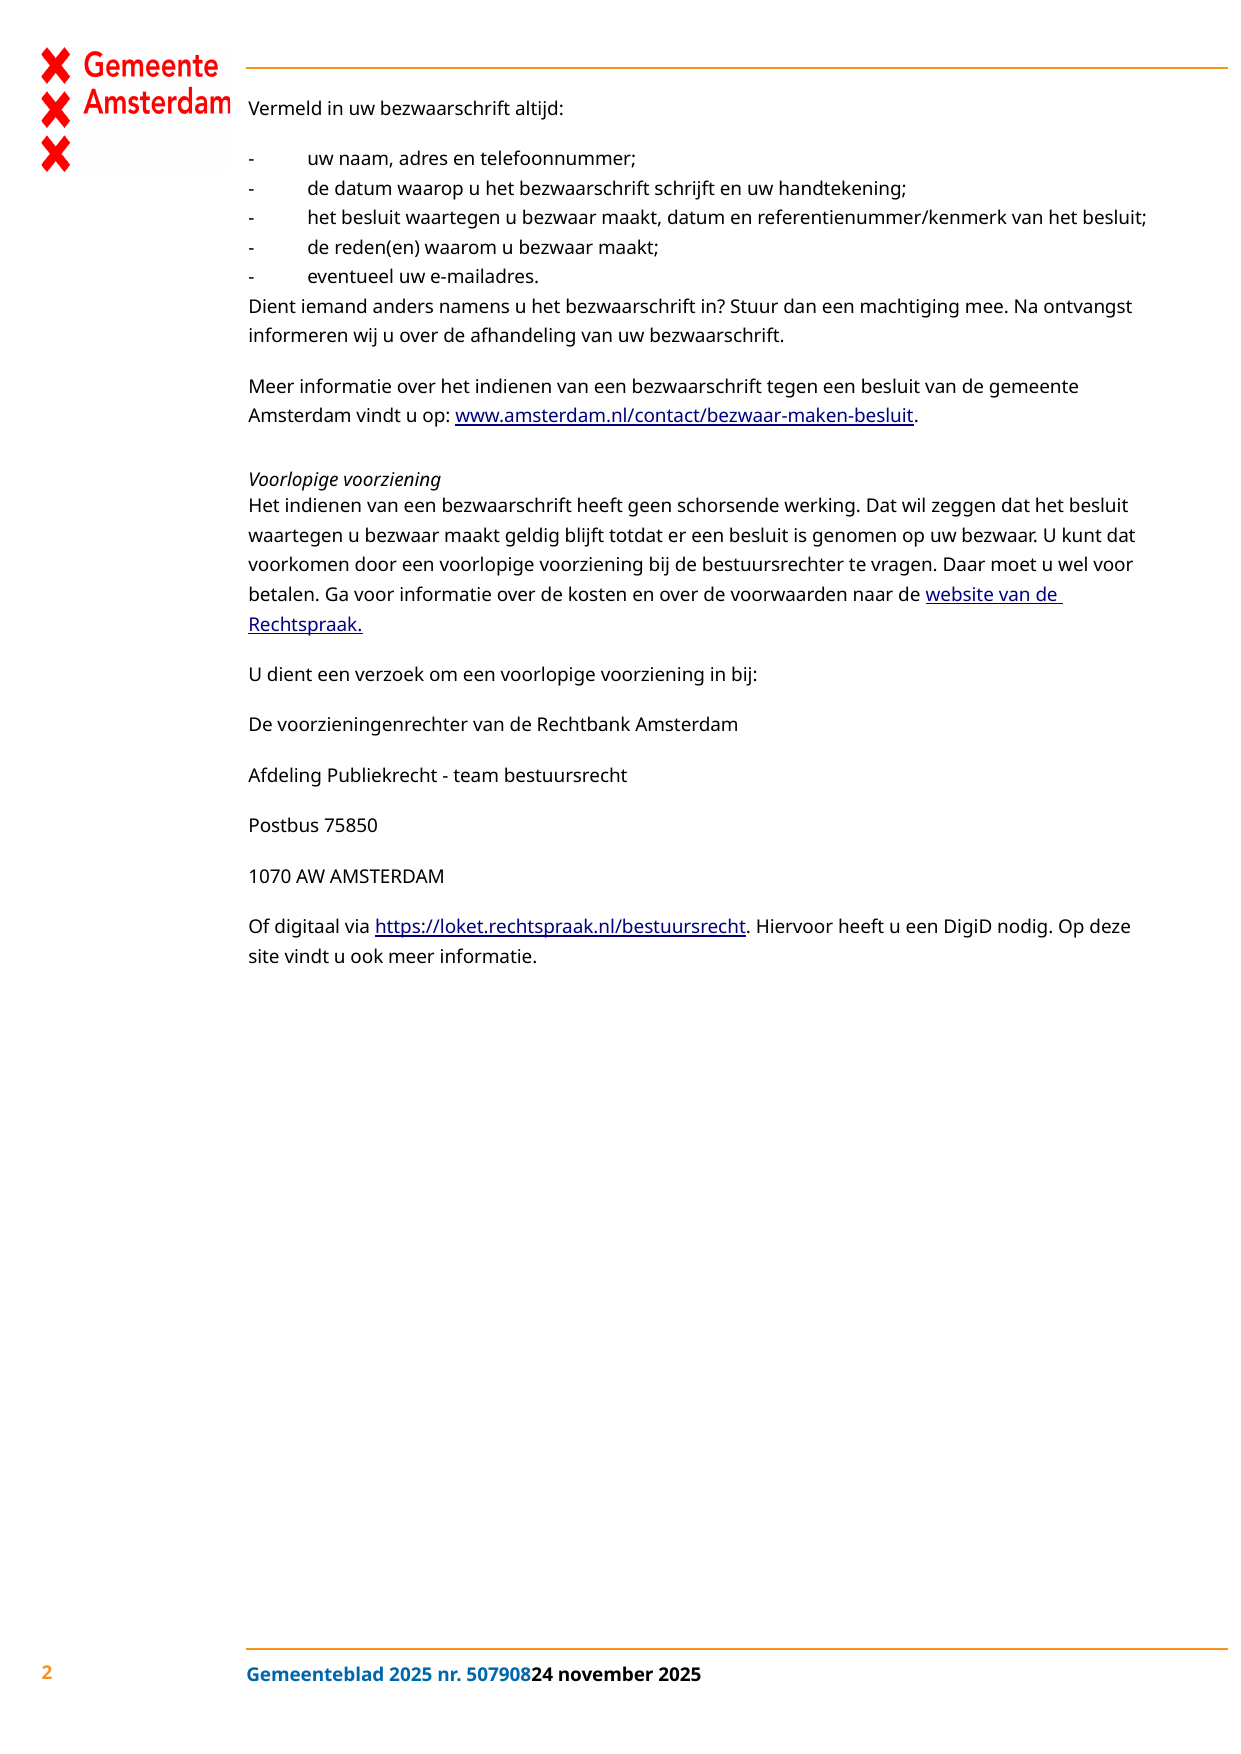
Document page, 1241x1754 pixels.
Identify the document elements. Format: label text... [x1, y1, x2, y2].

text Of digitaal via https://loket.rechtspraak.nl/bestuursrecht. Hiervoor heeft u een DigiD nodig. Op deze site vindt u ook meer informatie. [248, 913, 1152, 968]
text Dient iemand anders namens u het bezwaarschrift in? Stuur dan een machtiging mee. Na ontvangst informeren wij u over de afhandeling van uw bezwaarschrift. [248, 293, 1152, 348]
list de reden(en) waarom u bezwaar maakt; [248, 234, 1152, 260]
text Meer informatie over het indienen van een bezwaarschrift tegen een besluit van de gemeente Amsterdam vindt u op: www.amsterdam.nl/contact/bezwaar-maken-besluit. [248, 373, 1152, 428]
text Afdeling Publiekrecht - team bestuursrecht [248, 762, 1152, 788]
list het besluit waartegen u bezwaar maakt, datum en referentienummer/kenmerk van het besluit; [248, 204, 1152, 230]
text Postbus 75850 [248, 812, 1152, 838]
text 1070 AW AMSTERDAM [248, 863, 1152, 888]
list de datum waarop u het bezwaarschrift schrijft en uw handtekening; [248, 175, 1152, 201]
picture [41, 47, 231, 172]
list eventueel uw e-mailadres. [248, 263, 1152, 289]
text Het indienen van een bezwaarschrift heeft geen schorsende werking. Dat wil zeggen dat het besluit waartegen u bezwaar maakt geldig blijft totdat er een besluit is genomen op uw bezwaar. U kunt dat voorkomen door een voorlopige voorziening bij de bestuursrechter te vragen. Daar moet u wel voor betalen. Ga voor informatie over de kosten en over de voorwaarden naar de website van de Rechtspraak. [248, 492, 1152, 636]
text Voorlopige voorziening [248, 467, 1152, 492]
list uw naam, adres en telefoonnummer; [248, 145, 1152, 171]
text De voorzieningenrechter van de Rechtbank Amsterdam [248, 712, 1152, 737]
text U dient een verzoek om een voorlopige voorziening in bij: [248, 661, 1152, 687]
text Vermeld in uw bezwaarschrift altijd: [248, 95, 1152, 121]
